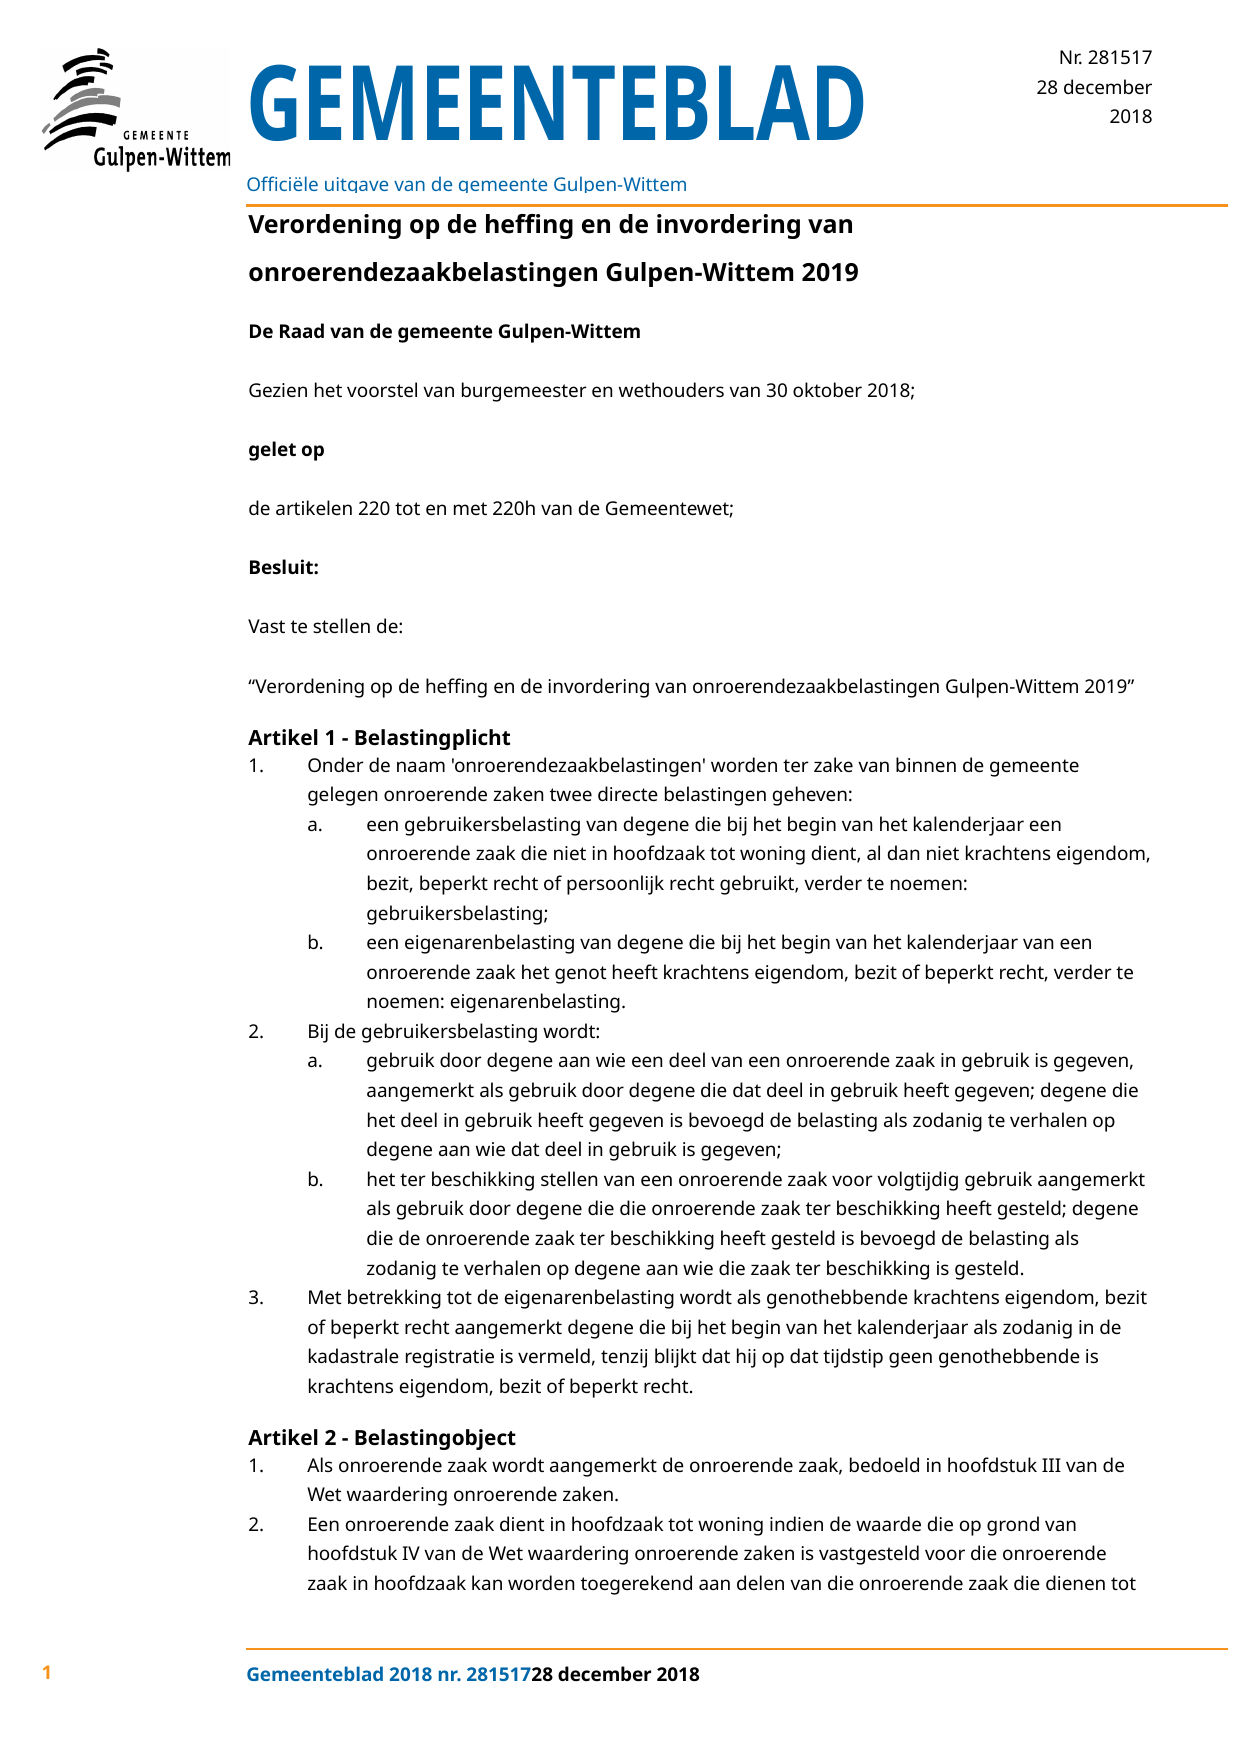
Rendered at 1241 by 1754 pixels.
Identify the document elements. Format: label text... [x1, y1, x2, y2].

list een gebruikersbelasting van degene die bij het begin van het kalenderjaar een onroerende zaak die niet in hoofdzaak tot woning dient, al dan niet krachtens eigendom, bezit, beperkt recht of persoonlijk recht gebruikt, verder te noemen: gebruikersbelasting; [307, 811, 1152, 925]
text De Raad van de gemeente Gulpen-Wittem [248, 318, 1152, 344]
text Vast te stellen de: [248, 614, 1152, 639]
list Onder de naam 'onroerendezaakbelastingen' worden ter zake van binnen de gemeente gelegen onroerende zaken twee directe belastingen geheven: [248, 752, 1152, 807]
list Bij de gebruikersbelasting wordt: [248, 1018, 1152, 1044]
list het ter beschikking stellen van een onroerende zaak voor volgtijdig gebruik aangemerkt als gebruik door degene die die onroerende zaak ter beschikking heeft gesteld; degene die de onroerende zaak ter beschikking heeft gesteld is bevoegd de belasting als zodanig te verhalen op degene aan wie die zaak ter beschikking is gesteld. [307, 1166, 1152, 1280]
text Artikel 2 - Belastingobject [248, 1423, 1152, 1452]
text Verordening op de heffing en de invordering van onroerendezaakbelastingen Gulpen-Wittem 2019 [248, 207, 1152, 288]
list gebruik door degene aan wie een deel van een onroerende zaak in gebruik is gegeven, aangemerkt als gebruik door degene die dat deel in gebruik heeft gegeven; degene die het deel in gebruik heeft gegeven is bevoegd de belasting als zodanig te verhalen op degene aan wie dat deel in gebruik is gegeven; [307, 1048, 1152, 1162]
text de artikelen 220 tot en met 220h van de Gemeentewet; [248, 495, 1152, 521]
text Gezien het voorstel van burgemeester en wethouders van 30 oktober 2018; [248, 377, 1152, 403]
list Als onroerende zaak wordt aangemerkt de onroerende zaak, bedoeld in hoofdstuk III van de Wet waardering onroerende zaken. [248, 1452, 1152, 1507]
list Met betrekking tot de eigenarenbelasting wordt als genothebbende krachtens eigendom, bezit of beperkt recht aangemerkt degene die bij het begin van het kalenderjaar als zodanig in de kadastrale registratie is vermeld, tenzij blijkt dat hij op dat tijdstip geen genothebbende is krachtens eigendom, bezit of beperkt recht. [248, 1284, 1152, 1399]
text Besluit: [248, 554, 1152, 580]
text “Verordening op de heffing en de invordering van onroerendezaakbelastingen Gulpen-Wittem 2019” [248, 673, 1152, 699]
picture [41, 47, 231, 172]
text gelet op [248, 436, 1152, 462]
list een eigenarenbelasting van degene die bij het begin van het kalenderjaar van een onroerende zaak het genot heeft krachtens eigendom, bezit of beperkt recht, verder te noemen: eigenarenbelasting. [307, 929, 1152, 1014]
list Een onroerende zaak dient in hoofdzaak tot woning indien de waarde die op grond van hoofdstuk IV van de Wet waardering onroerende zaken is vastgesteld voor die onroerende zaak in hoofdzaak kan worden toegerekend aan delen van die onroerende zaak die dienen tot [248, 1511, 1152, 1596]
text Artikel 1 - Belastingplicht [248, 723, 1152, 752]
